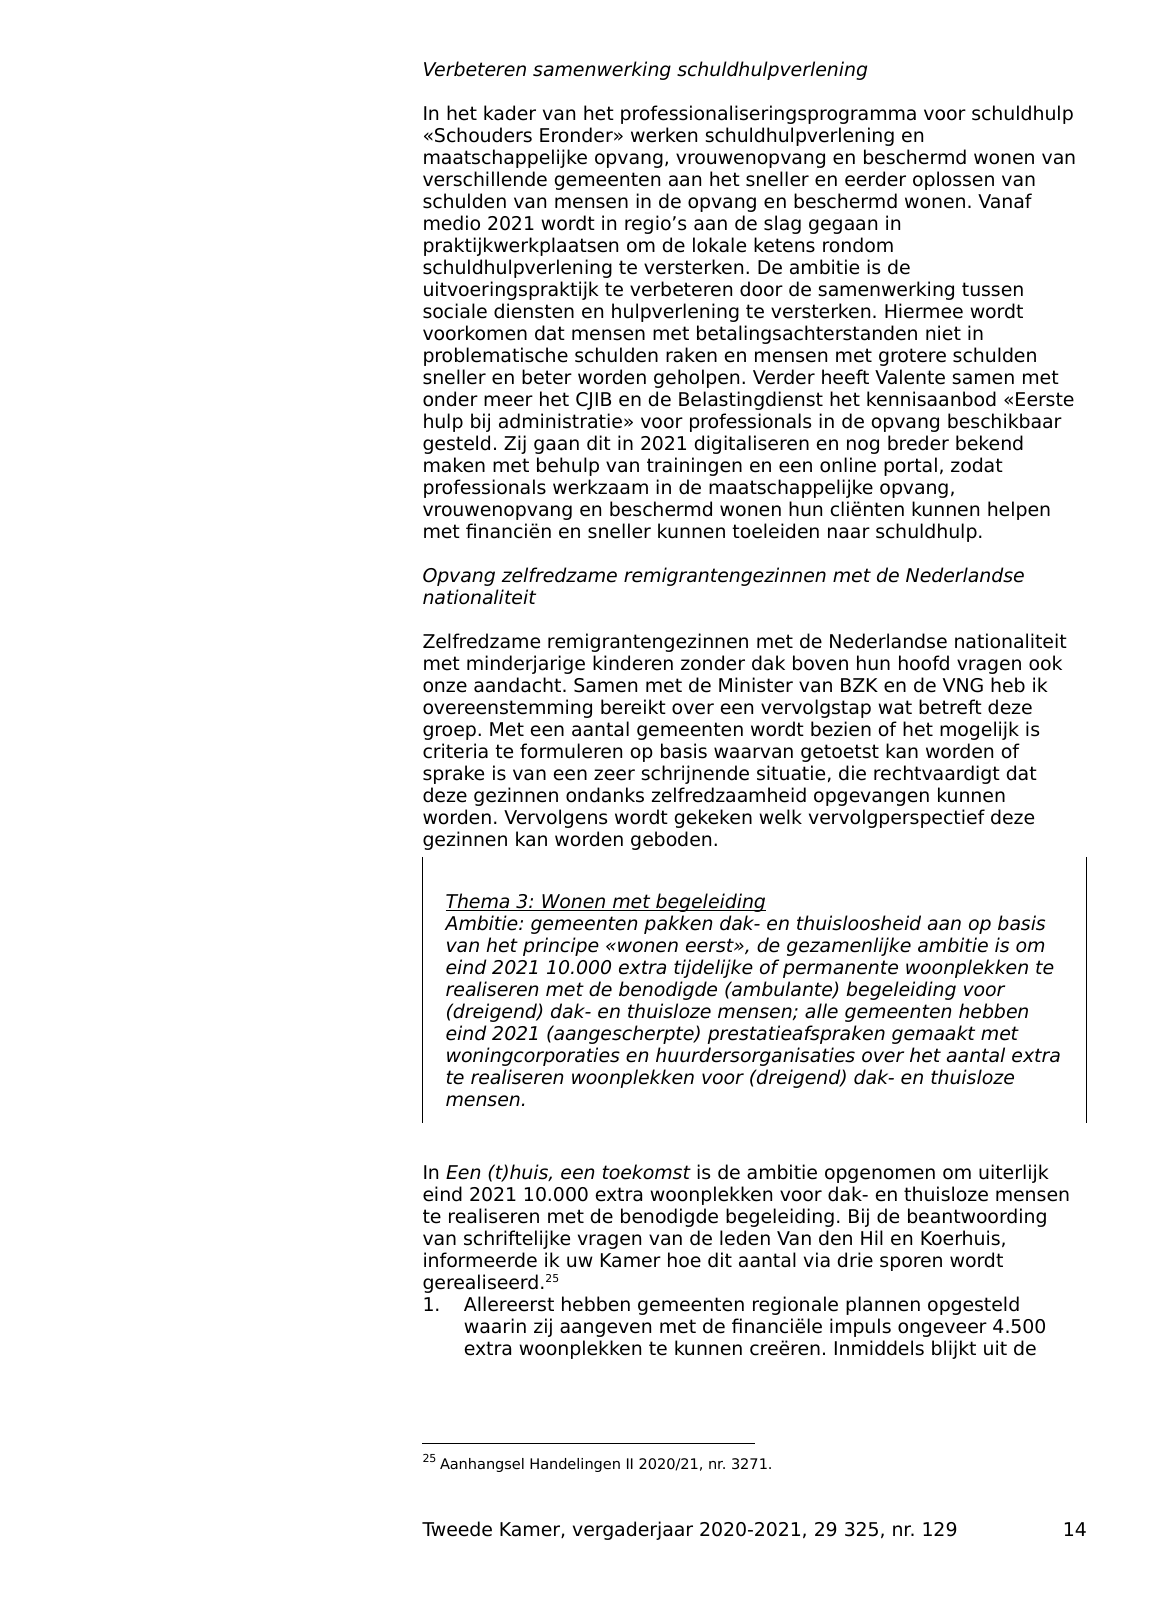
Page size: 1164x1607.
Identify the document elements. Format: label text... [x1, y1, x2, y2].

text Zelfredzame remigrantengezinnen met de Nederlandse nationaliteit met minderjarige kinderen zonder dak boven hun hoofd vragen ook onze aandacht. Samen met de Minister van BZK en de VNG heb ik overeenstemming bereikt over een vervolgstap wat betreft deze groep. Met een aantal gemeenten wordt bezien of het mogelijk is criteria te formuleren op basis waarvan getoetst kan worden of sprake is van een zeer schrijnende situatie, die rechtvaardigt dat deze gezinnen ondanks zelfredzaamheid opgevangen kunnen worden. Vervolgens wordt gekeken welk vervolgperspectief deze gezinnen kan worden geboden. [422, 631, 1087, 851]
subtitle Opvang zelfredzame remigrantengezinnen met de Nederlandse nationaliteit [422, 565, 1087, 609]
text In het kader van het professionaliseringsprogramma voor schuldhulp «Schouders Eronder» werken schuldhulpverlening en maatschappelijke opvang, vrouwenopvang en beschermd wonen van verschillende gemeenten aan het sneller en eerder oplossen van schulden van mensen in de opvang en beschermd wonen. Vanaf medio 2021 wordt in regio’s aan de slag gegaan in praktijkwerkplaatsen om de lokale ketens rondom schuldhulpverlening te versterken. De ambitie is de uitvoeringspraktijk te verbeteren door de samenwerking tussen sociale diensten en hulpverlening te versterken. Hiermee wordt voorkomen dat mensen met betalingsachterstanden niet in problematische schulden raken en mensen met grotere schulden sneller en beter worden geholpen. Verder heeft Valente samen met onder meer het CJIB en de Belastingdienst het kennisaanbod «Eerste hulp bij administratie» voor professionals in de opvang beschikbaar gesteld. Zij gaan dit in 2021 digitaliseren en nog breder bekend maken met behulp van trainingen en een online portal, zodat professionals werkzaam in de maatschappelijke opvang, vrouwenopvang en beschermd wonen hun cliënten kunnen helpen met financiën en sneller kunnen toeleiden naar schuldhulp. [422, 103, 1087, 543]
table_header Thema 3: Wonen met begeleiding Ambitie: gemeenten pakken dak- en thuisloosheid aan op basis van het principe «wonen eerst», de gezamenlijke ambitie is om eind 2021 10.000 extra tijdelijke of permanente woonplekken te realiseren met de benodigde (ambulante) begeleiding voor (dreigend) dak- en thuisloze mensen; alle gemeenten hebben eind 2021 (aangescherpte) prestatieafspraken gemaakt met woningcorporaties en huurdersorganisaties over het aantal extra te realiseren woonplekken voor (dreigend) dak- en thuisloze mensen. [423, 857, 1086, 1122]
text In Een (t)huis, een toekomst is de ambitie opgenomen om uiterlijk eind 2021 10.000 extra woonplekken voor dak- en thuisloze mensen te realiseren met de benodigde begeleiding. Bij de beantwoording van schriftelijke vragen van de leden Van den Hil en Koerhuis, informeerde ik uw Kamer hoe dit aantal via drie sporen wordt gerealiseerd. [422, 1162, 1087, 1294]
text 1. Allereerst hebben gemeenten regionale plannen opgesteld waarin zij aangeven met de financiële impuls ongeveer 4.500 extra woonplekken te kunnen creëren. Inmiddels blijkt uit de [422, 1294, 1087, 1360]
subtitle Verbeteren samenwerking schuldhulpverlening [422, 59, 1087, 81]
text Aanhangsel Handelingen II 2020/21, nr. 3271. [422, 1452, 1087, 1474]
